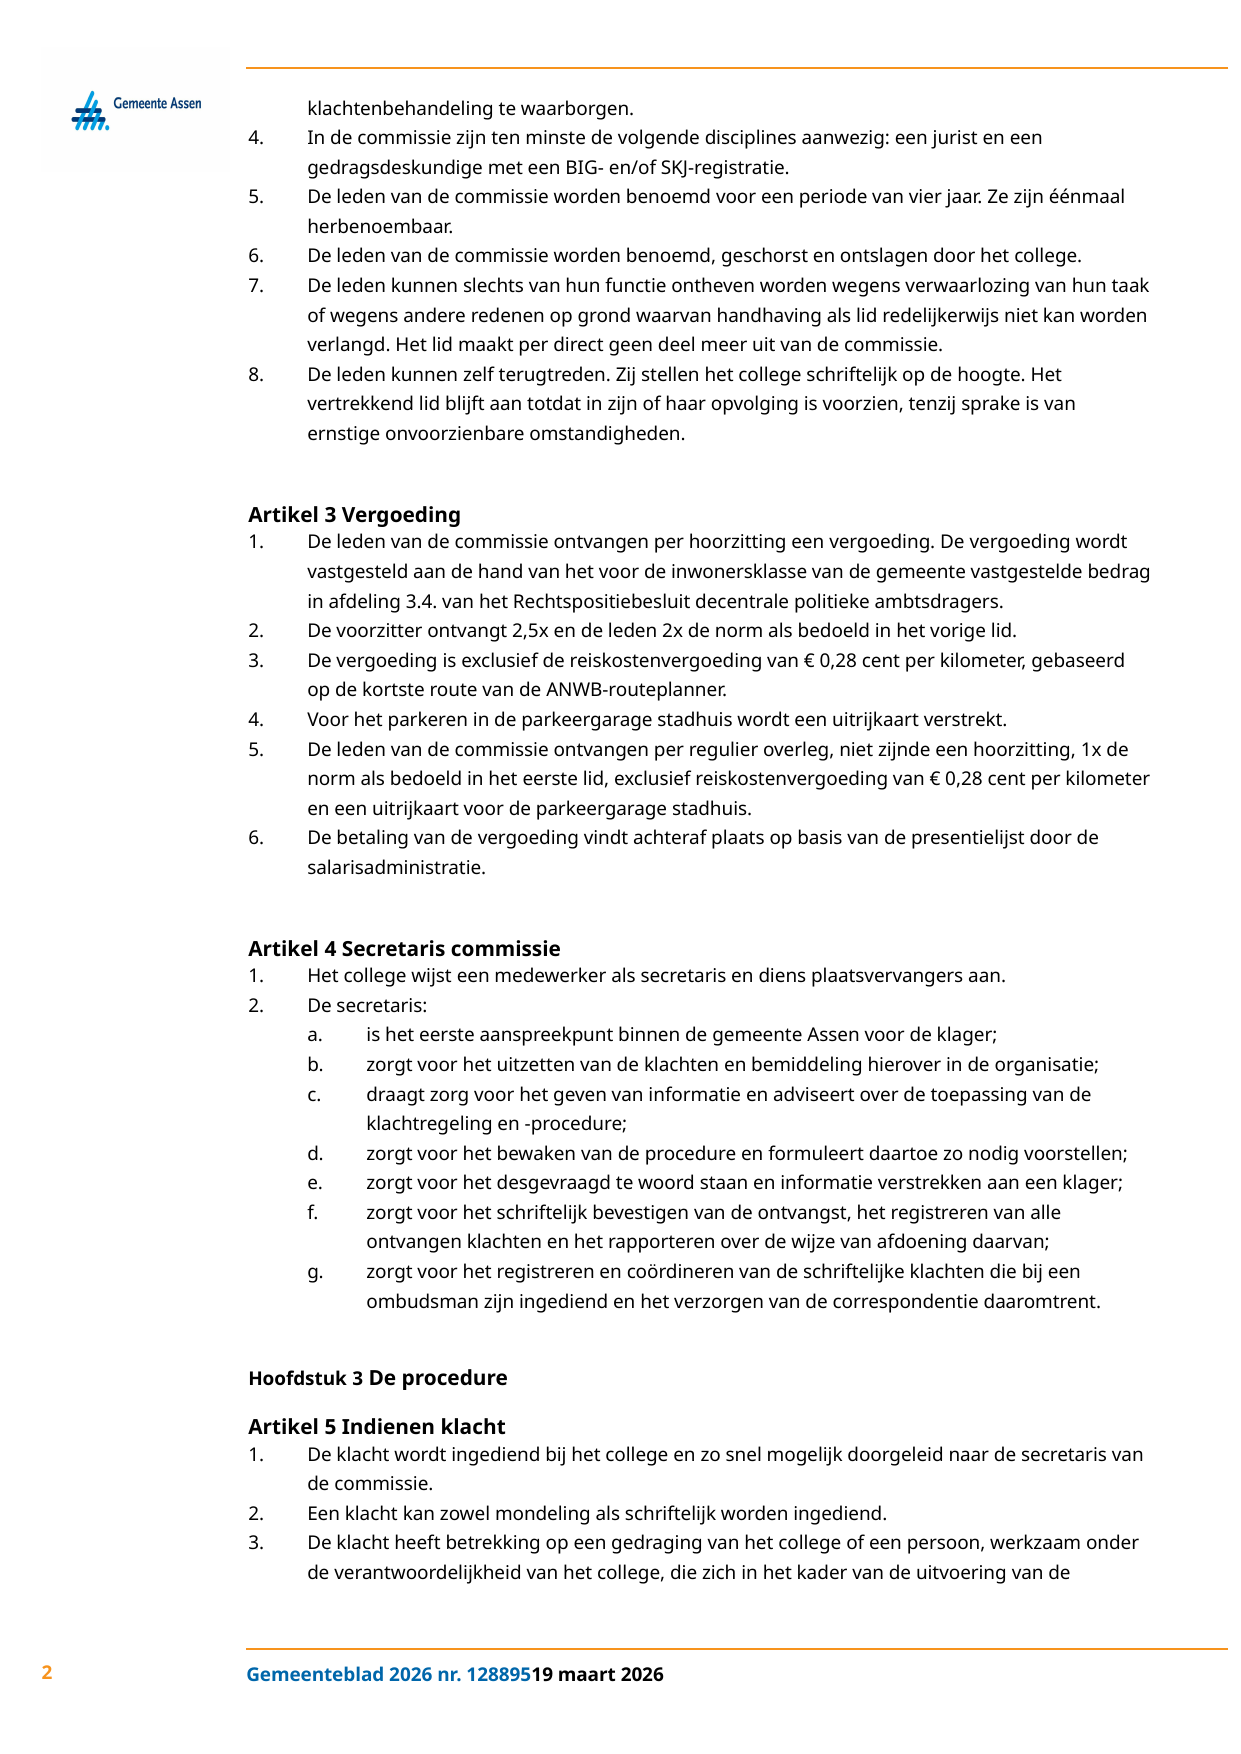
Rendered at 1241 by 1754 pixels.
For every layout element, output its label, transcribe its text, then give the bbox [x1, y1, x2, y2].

list zorgt voor het desgevraagd te woord staan en informatie verstrekken aan een klager; [307, 1169, 1152, 1195]
list De leden van de commissie ontvangen per hoorzitting een vergoeding. De vergoeding wordt vastgesteld aan de hand van het voor de inwonersklasse van de gemeente vastgestelde bedrag in afdeling 3.4. van het Rechtspositiebesluit decentrale politieke ambtsdragers. [248, 529, 1152, 613]
list zorgt voor het registreren en coördineren van de schriftelijke klachten die bij een ombudsman zijn ingediend en het verzorgen van de correspondentie daaromtrent. [307, 1258, 1152, 1314]
list De leden kunnen zelf terugtreden. Zij stellen het college schriftelijk op de hoogte. Het vertrekkend lid blijft aan totdat in zijn of haar opvolging is voorzien, tenzij sprake is van ernstige onvoorzienbare omstandigheden. [248, 361, 1152, 446]
list zorgt voor het schriftelijk bevestigen van de ontvangst, het registreren van alle ontvangen klachten en het rapporteren over de wijze van afdoening daarvan; [307, 1199, 1152, 1254]
list In de commissie zijn ten minste de volgende disciplines aanwezig: een jurist en een gedragsdeskundige met een BIG- en/of SKJ-registratie. [248, 124, 1152, 180]
list draagt zorg voor het geven van informatie en adviseert over de toepassing van de klachtregeling en -procedure; [307, 1081, 1152, 1136]
text Hoofdstuk 3 De procedure [248, 1363, 1152, 1392]
list Een klacht kan zowel mondeling als schriftelijk worden ingediend. [248, 1500, 1152, 1526]
list De betaling van de vergoeding vindt achteraf plaats op basis van de presentielijst door de salarisadministratie. [248, 824, 1152, 880]
list De klacht wordt ingediend bij het college en zo snel mogelijk doorgeleid naar de secretaris van de commissie. [248, 1441, 1152, 1496]
text Artikel 3 Vergoeding [248, 500, 1152, 529]
list De klacht heeft betrekking op een gedraging van het college of een persoon, werkzaam onder de verantwoordelijkheid van het college, die zich in het kader van de uitvoering van de [248, 1529, 1152, 1585]
list is het eerste aanspreekpunt binnen de gemeente Assen voor de klager; [307, 1022, 1152, 1047]
list De vergoeding is exclusief de reiskostenvergoeding van € 0,28 cent per kilometer, gebaseerd op de kortste route van de ANWB-routeplanner. [248, 647, 1152, 702]
list De leden van de commissie worden benoemd, geschorst en ontslagen door het college. [248, 243, 1152, 268]
list De leden kunnen slechts van hun functie ontheven worden wegens verwaarlozing van hun taak of wegens andere redenen op grond waarvan handhaving als lid redelijkerwijs niet kan worden verlangd. Het lid maakt per direct geen deel meer uit van de commissie. [248, 272, 1152, 357]
list klachtenbehandeling te waarborgen. [248, 95, 1152, 121]
list zorgt voor het bewaken van de procedure en formuleert daartoe zo nodig voorstellen; [307, 1140, 1152, 1166]
list De voorzitter ontvangt 2,5x en de leden 2x de norm als bedoeld in het vorige lid. [248, 617, 1152, 643]
text Artikel 4 Secretaris commissie [248, 934, 1152, 962]
picture [41, 47, 231, 172]
text Artikel 5 Indienen klacht [248, 1412, 1152, 1441]
list De leden van de commissie worden benoemd voor een periode van vier jaar. Ze zijn éénmaal herbenoembaar. [248, 183, 1152, 239]
list zorgt voor het uitzetten van de klachten en bemiddeling hierover in de organisatie; [307, 1051, 1152, 1077]
list De secretaris: [248, 992, 1152, 1018]
list De leden van de commissie ontvangen per regulier overleg, niet zijnde een hoorzitting, 1x de norm als bedoeld in het eerste lid, exclusief reiskostenvergoeding van € 0,28 cent per kilometer en een uitrijkaart voor de parkeergarage stadhuis. [248, 736, 1152, 821]
list Het college wijst een medewerker als secretaris en diens plaatsvervangers aan. [248, 962, 1152, 988]
list Voor het parkeren in de parkeergarage stadhuis wordt een uitrijkaart verstrekt. [248, 706, 1152, 732]
